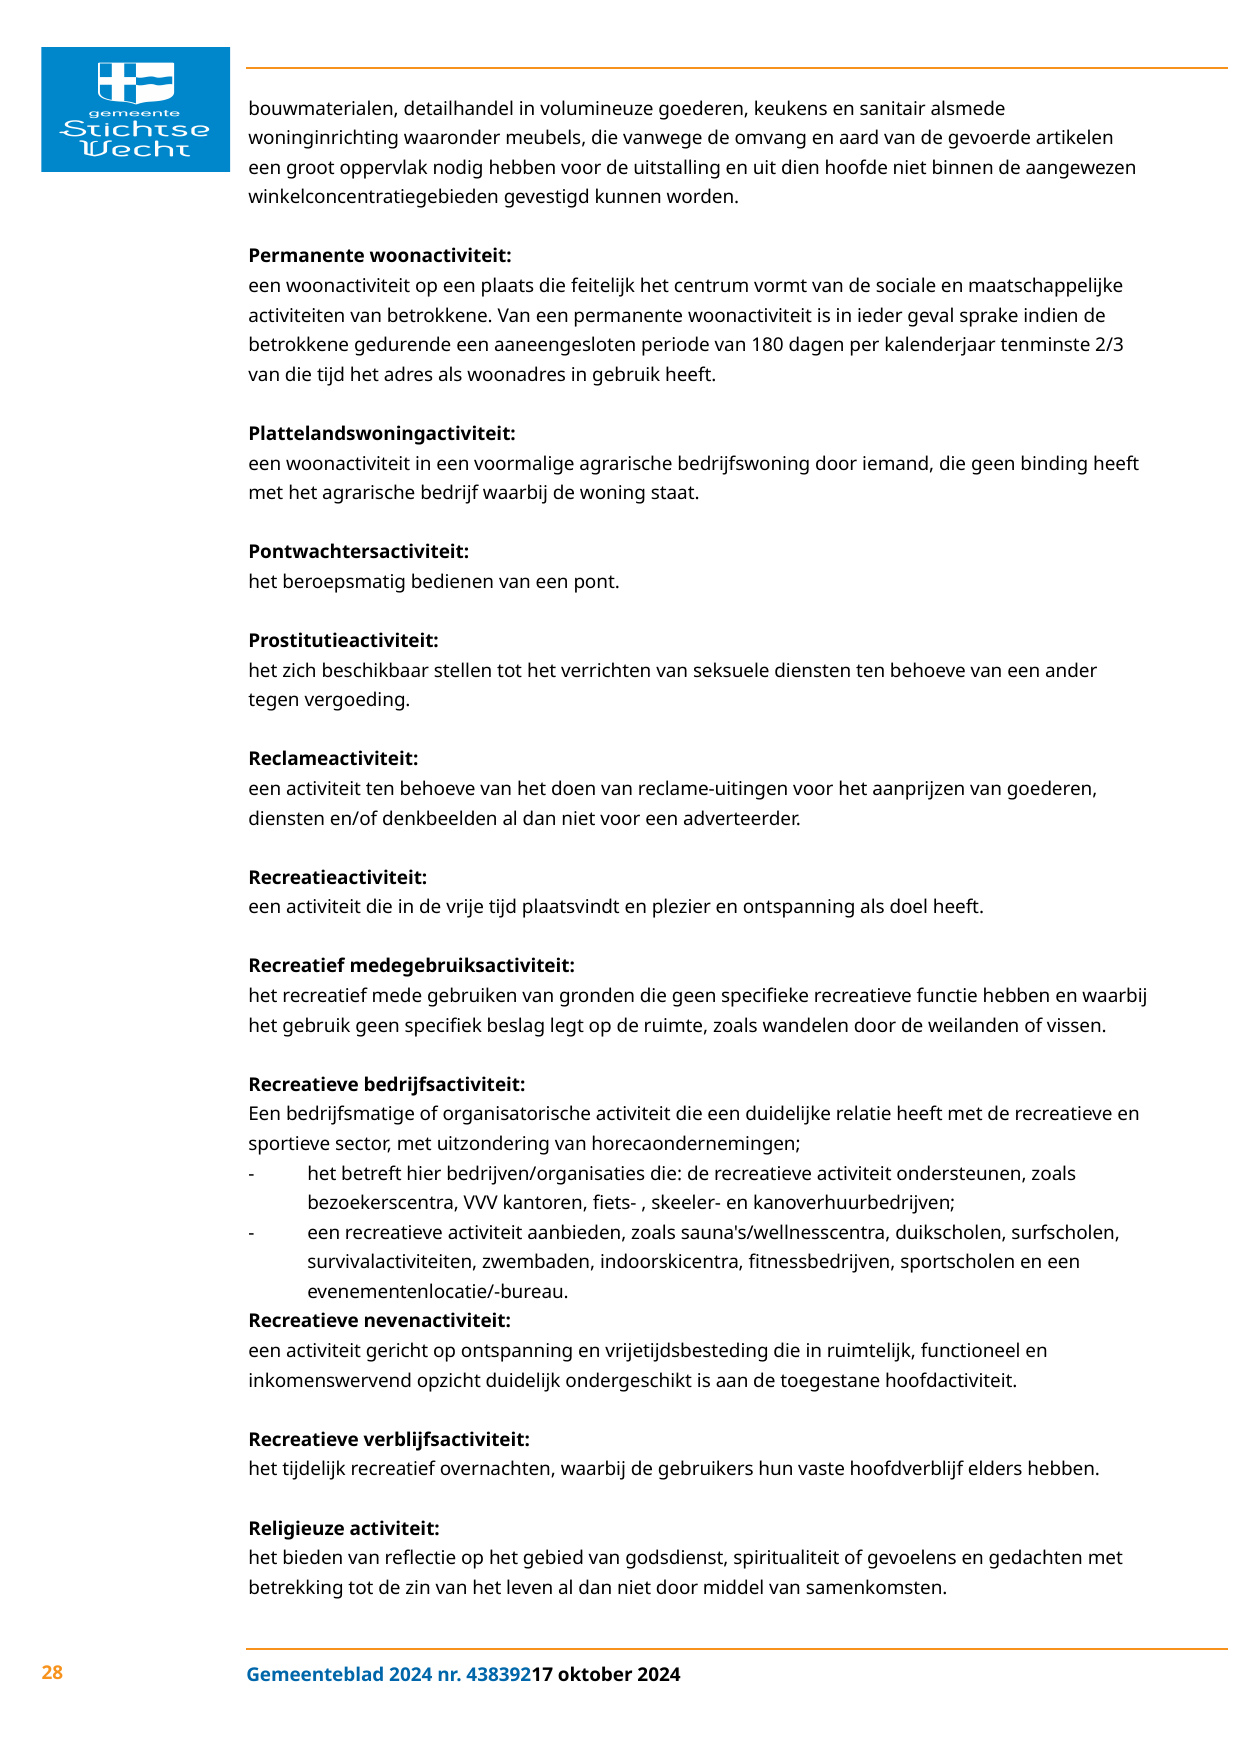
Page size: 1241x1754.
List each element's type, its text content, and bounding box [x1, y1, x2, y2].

text bouwmaterialen, detailhandel in volumineuze goederen, keukens en sanitair alsmede woninginrichting waaronder meubels, die vanwege de omvang en aard van de gevoerde artikelen een groot oppervlak nodig hebben voor de uitstalling en uit dien hoofde niet binnen de aangewezen winkelconcentratiegebieden gevestigd kunnen worden. [248, 95, 1152, 209]
text het zich beschikbaar stellen tot het verrichten van seksuele diensten ten behoeve van een ander tegen vergoeding. [248, 657, 1152, 712]
text een woonactiviteit in een voormalige agrarische bedrijfswoning door iemand, die geen binding heeft met het agrarische bedrijf waarbij de woning staat. [248, 450, 1152, 505]
text een activiteit gericht op ontspanning en vrijetijdsbesteding die in ruimtelijk, functioneel en inkomenswervend opzicht duidelijk ondergeschikt is aan de toegestane hoofdactiviteit. [248, 1337, 1152, 1393]
text een activiteit ten behoeve van het doen van reclame-uitingen voor het aanprijzen van goederen, diensten en/of denkbeelden al dan niet voor een adverteerder. [248, 775, 1152, 831]
text Reclameactiviteit: [248, 746, 1152, 771]
text Recreatieactiviteit: [248, 864, 1152, 890]
text het tijdelijk recreatief overnachten, waarbij de gebruikers hun vaste hoofdverblijf elders hebben. [248, 1456, 1152, 1481]
text Plattelandswoningactiviteit: [248, 420, 1152, 446]
text Recreatieve verblijfsactiviteit: [248, 1426, 1152, 1452]
text het beroepsmatig bedienen van een pont. [248, 568, 1152, 594]
text Prostitutieactiviteit: [248, 627, 1152, 653]
list een recreatieve activiteit aanbieden, zoals sauna's/wellnesscentra, duikscholen, surfscholen, survivalactiviteiten, zwembaden, indoorskicentra, fitnessbedrijven, sportscholen en een evenementenlocatie/-bureau. [248, 1219, 1152, 1304]
text Permanente woonactiviteit: [248, 243, 1152, 268]
text Recreatieve nevenactiviteit: [248, 1308, 1152, 1333]
picture [99, 63, 135, 101]
text Recreatief medegebruiksactiviteit: [248, 953, 1152, 978]
text een activiteit die in de vrije tijd plaatsvindt en plezier en ontspanning als doel heeft. [248, 893, 1152, 919]
text een woonactiviteit op een plaats die feitelijk het centrum vormt van de sociale en maatschappelijke activiteiten van betrokkene. Van een permanente woonactiviteit is in ieder geval sprake indien de betrokkene gedurende een aaneengesloten periode van 180 dagen per kalenderjaar tenminste 2/3 van die tijd het adres als woonadres in gebruik heeft. [248, 272, 1152, 387]
text het bieden van reflectie op het gebied van godsdienst, spiritualiteit of gevoelens en gedachten met betrekking tot de zin van het leven al dan niet door middel van samenkomsten. [248, 1544, 1152, 1600]
text het recreatief mede gebruiken van gronden die geen specifieke recreatieve functie hebben en waarbij het gebruik geen specifiek beslag legt op de ruimte, zoals wandelen door de weilanden of vissen. [248, 982, 1152, 1038]
text Pontwachtersactiviteit: [248, 538, 1152, 564]
text Een bedrijfsmatige of organisatorische activiteit die een duidelijke relatie heeft met de recreatieve en sportieve sector, met uitzondering van horecaondernemingen; [248, 1101, 1152, 1156]
text Recreatieve bedrijfsactiviteit: [248, 1071, 1152, 1097]
text Religieuze activiteit: [248, 1515, 1152, 1541]
list het betreft hier bedrijven/organisaties die: de recreatieve activiteit ondersteunen, zoals bezoekerscentra, VVV kantoren, fiets- , skeeler- en kanoverhuurbedrijven; [248, 1160, 1152, 1215]
picture [137, 63, 174, 103]
